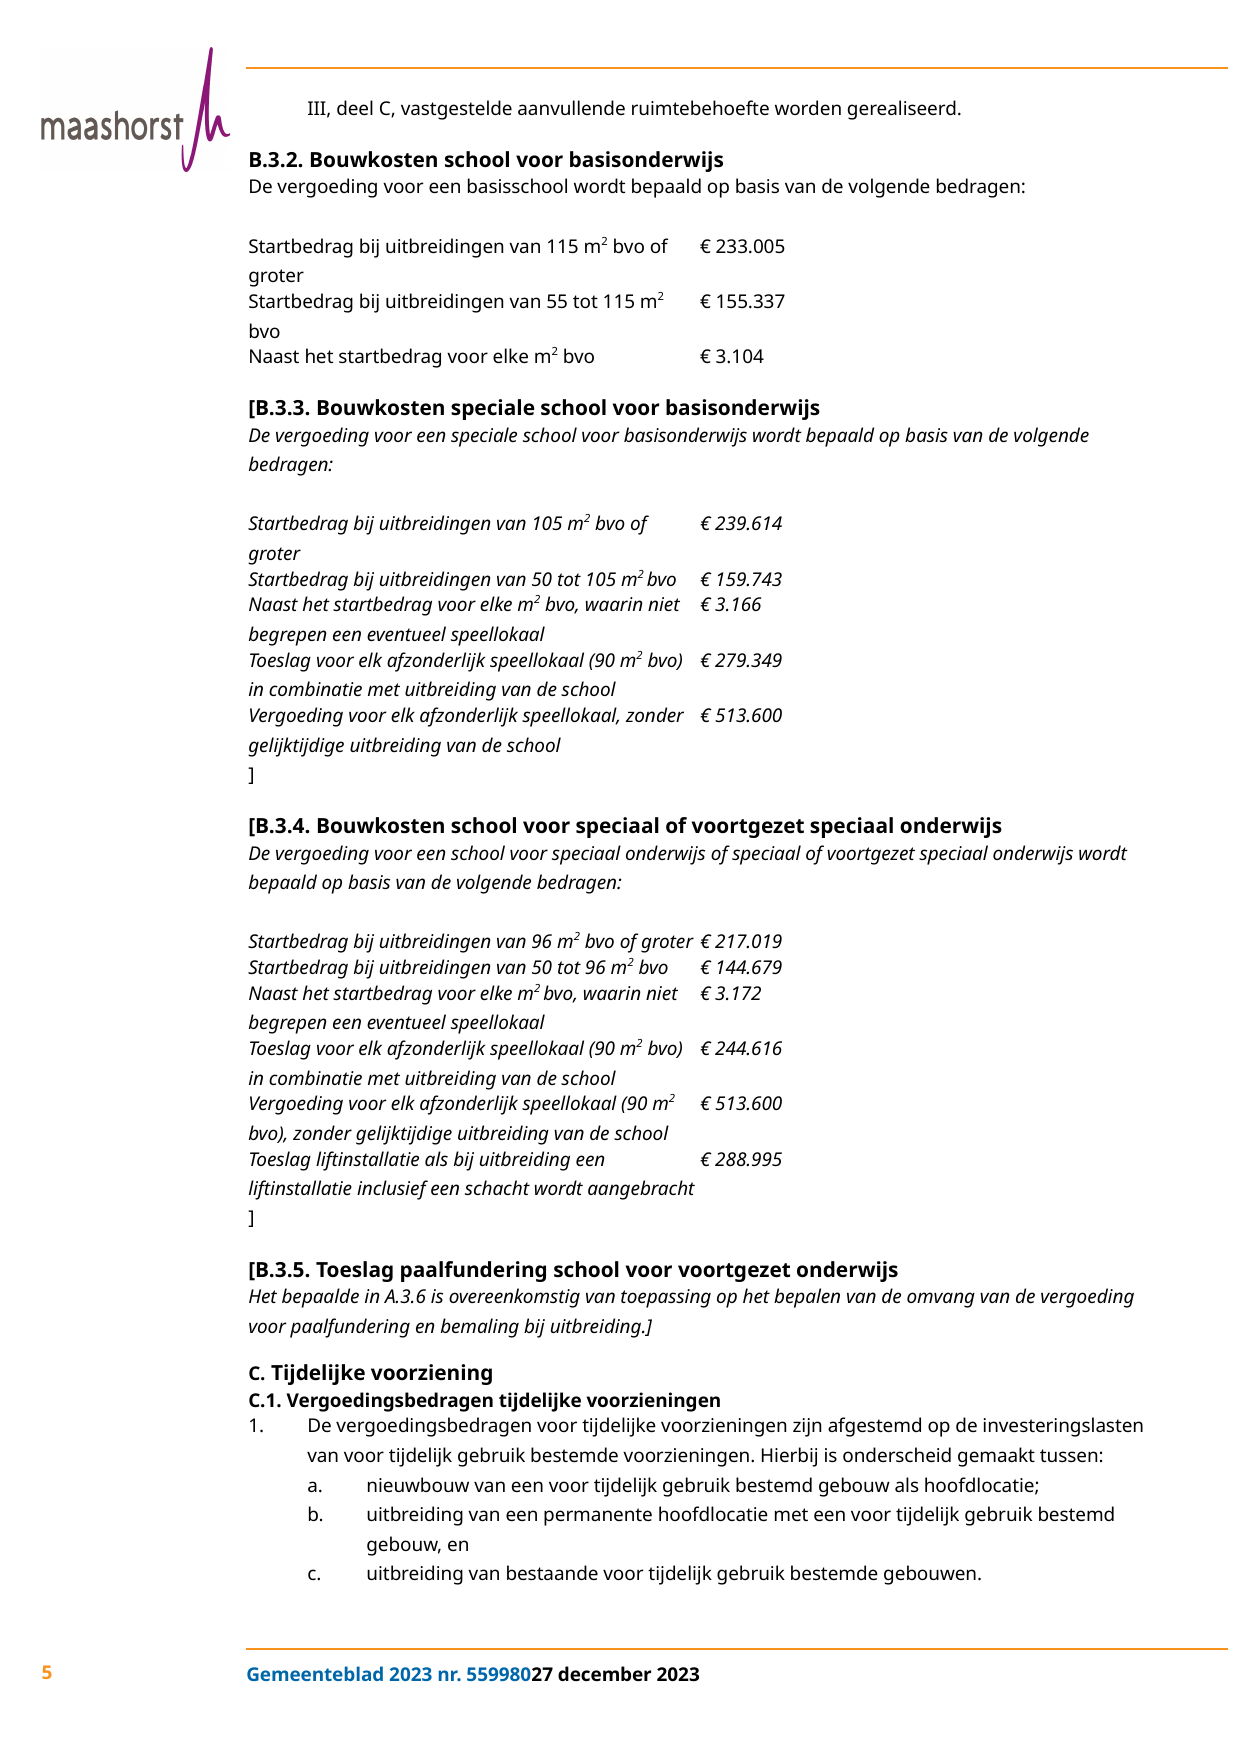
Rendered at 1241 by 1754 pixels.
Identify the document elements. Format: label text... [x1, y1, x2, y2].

table_cell Startbedrag bij uitbreidingen van 50 tot 96 m2 bvo [248, 954, 700, 980]
table_cell € 3.166 [700, 592, 1152, 647]
table_cell € 144.679 [700, 954, 1152, 980]
table_cell € 513.600 [700, 1091, 1152, 1146]
table_header € 233.005 [700, 233, 1152, 288]
table_header € 217.019 [700, 929, 1152, 954]
table_cell € 279.349 [700, 647, 1152, 702]
list De vergoedingsbedragen voor tijdelijke voorzieningen zijn afgestemd op de investeringslasten van voor tijdelijk gebruik bestemde voorzieningen. Hierbij is onderscheid gemaakt tussen: [248, 1413, 1152, 1468]
table_cell Naast het startbedrag voor elke m2 bvo, waarin niet begrepen een eventueel speellokaal [248, 980, 700, 1035]
text De vergoeding voor een basisschool wordt bepaald op basis van de volgende bedragen: [248, 174, 1152, 199]
text ] [248, 761, 1152, 787]
list uitbreiding van een permanente hoofdlocatie met een voor tijdelijk gebruik bestemd gebouw, en [307, 1501, 1152, 1557]
table_cell Toeslag voor elk afzonderlijk speellokaal (90 m2 bvo) in combinatie met uitbreiding van de school [248, 647, 700, 702]
text [B.3.4. Bouwkosten school voor speciaal of voortgezet speciaal onderwijs [248, 811, 1152, 840]
table_cell Vergoeding voor elk afzonderlijk speellokaal, zonder gelijktijdige uitbreiding van de school [248, 702, 700, 758]
table_cell € 155.337 [700, 288, 1152, 343]
list uitbreiding van bestaande voor tijdelijk gebruik bestemde gebouwen. [307, 1561, 1152, 1586]
table_cell € 513.600 [700, 702, 1152, 758]
table_cell Startbedrag bij uitbreidingen van 55 tot 115 m2 bvo [248, 288, 700, 343]
table_cell Naast het startbedrag voor elke m2 bvo, waarin niet begrepen een eventueel speellokaal [248, 592, 700, 647]
table_header Startbedrag bij uitbreidingen van 105 m2 bvo of groter [248, 511, 700, 566]
table_header Startbedrag bij uitbreidingen van 115 m2 bvo of groter [248, 233, 700, 288]
text De vergoeding voor een school voor speciaal onderwijs of speciaal of voortgezet speciaal onderwijs wordt bepaald op basis van de volgende bedragen: [248, 840, 1152, 895]
text C. Tijdelijke voorziening [248, 1358, 1152, 1387]
table_cell Startbedrag bij uitbreidingen van 50 tot 105 m2 bvo [248, 566, 700, 592]
text Het bepaalde in A.3.6 is overeenkomstig van toepassing op het bepalen van de omvang van de vergoeding voor paalfundering en bemaling bij uitbreiding.] [248, 1283, 1152, 1339]
table_cell Toeslag voor elk afzonderlijk speellokaal (90 m2 bvo) in combinatie met uitbreiding van de school [248, 1035, 700, 1091]
table_cell Vergoeding voor elk afzonderlijk speellokaal (90 m2 bvo), zonder gelijktijdige uitbreiding van de school [248, 1091, 700, 1146]
table_header € 239.614 [700, 511, 1152, 566]
list III, deel C, vastgestelde aanvullende ruimtebehoefte worden gerealiseerd. [248, 95, 1152, 121]
table_header Startbedrag bij uitbreidingen van 96 m2 bvo of groter [248, 929, 700, 954]
list nieuwbouw van een voor tijdelijk gebruik bestemd gebouw als hoofdlocatie; [307, 1472, 1152, 1498]
table_cell Naast het startbedrag voor elke m2 bvo [248, 344, 700, 369]
table_cell € 3.104 [700, 344, 1152, 369]
table_cell € 244.616 [700, 1035, 1152, 1091]
table_cell € 159.743 [700, 566, 1152, 592]
text B.3.2. Bouwkosten school voor basisonderwijs [248, 145, 1152, 174]
text C.1. Vergoedingsbedragen tijdelijke voorzieningen [248, 1387, 1152, 1413]
text De vergoeding voor een speciale school voor basisonderwijs wordt bepaald op basis van de volgende bedragen: [248, 422, 1152, 477]
text [B.3.3. Bouwkosten speciale school voor basisonderwijs [248, 393, 1152, 422]
text ] [248, 1204, 1152, 1230]
table_cell € 288.995 [700, 1146, 1152, 1201]
table_cell € 3.172 [700, 980, 1152, 1035]
text [B.3.5. Toeslag paalfundering school voor voortgezet onderwijs [248, 1255, 1152, 1283]
table_cell Toeslag liftinstallatie als bij uitbreiding een liftinstallatie inclusief een schacht wordt aangebracht [248, 1146, 700, 1201]
picture [41, 47, 231, 172]
